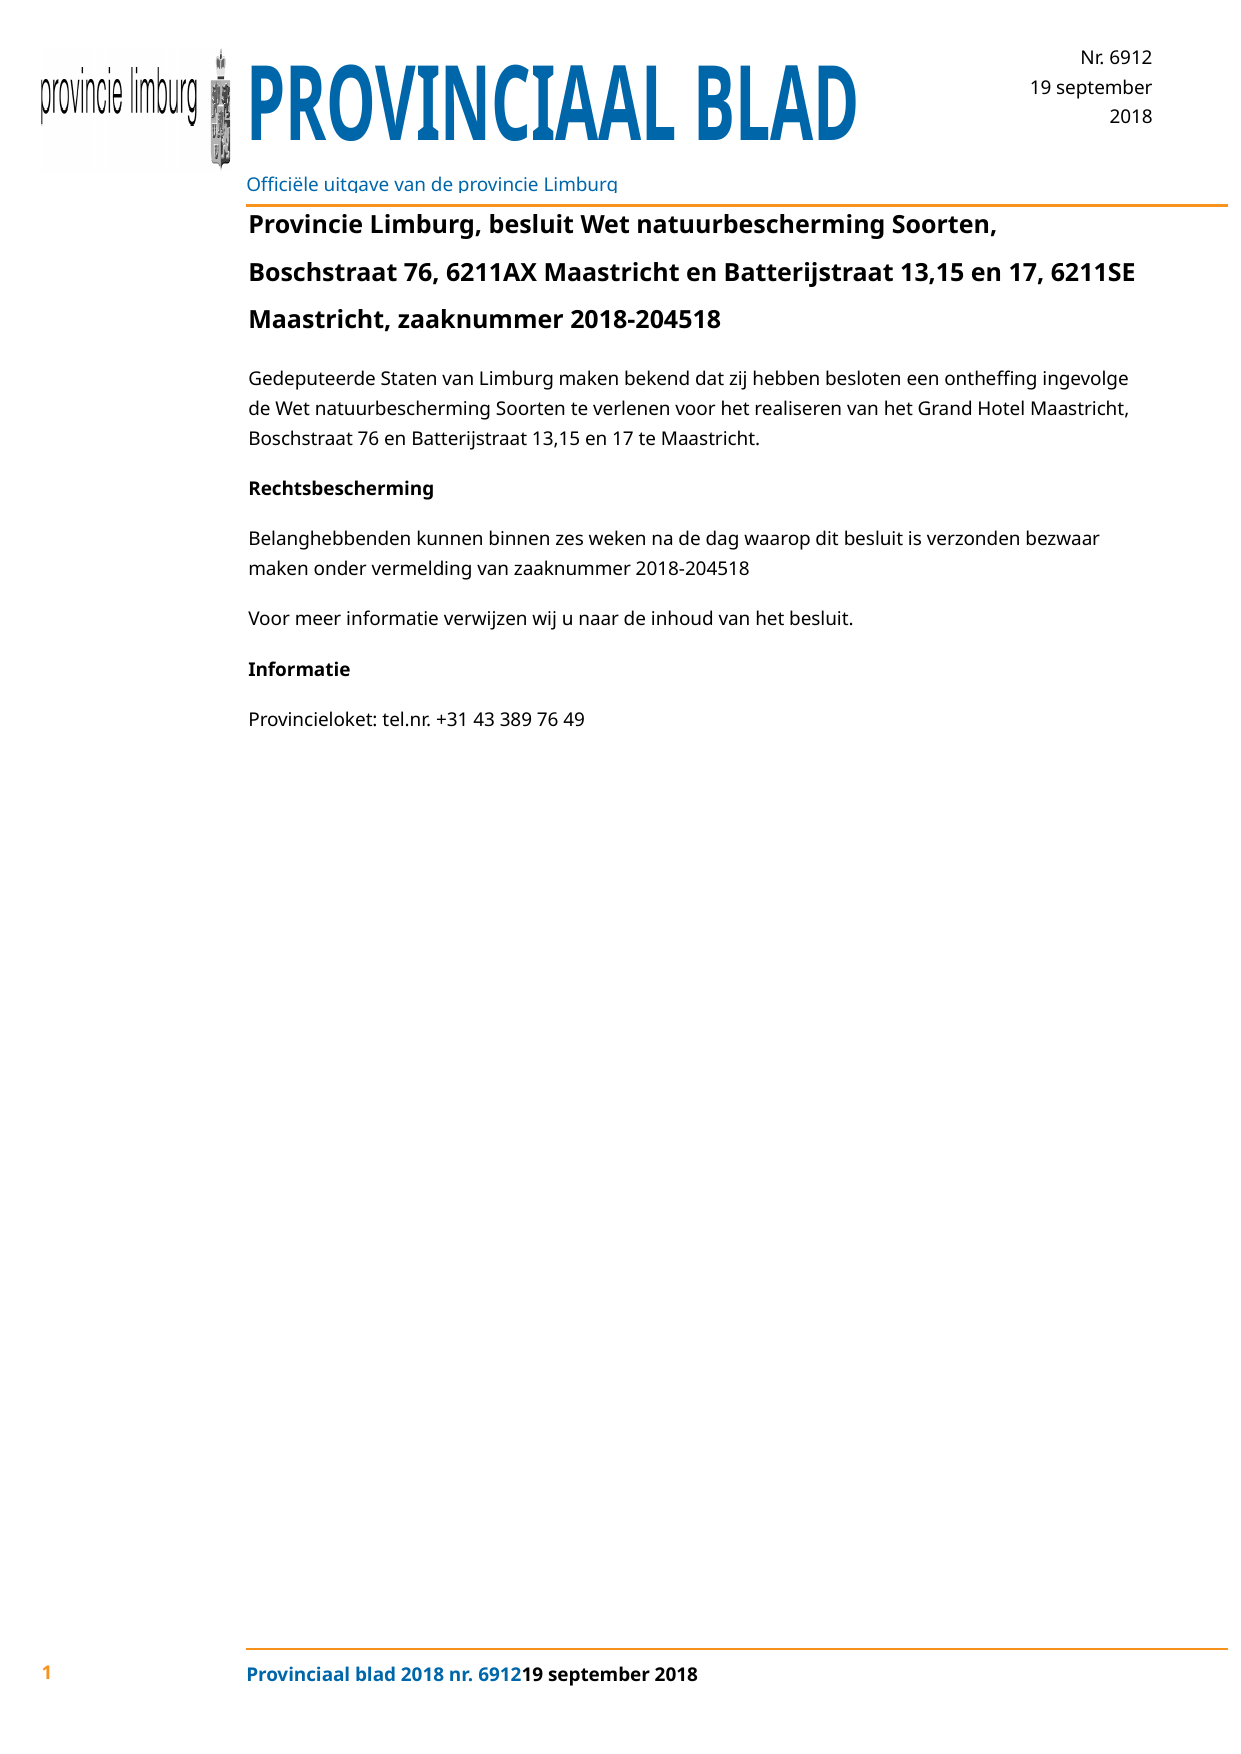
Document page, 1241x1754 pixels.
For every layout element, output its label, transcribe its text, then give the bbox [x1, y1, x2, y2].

text Rechtsbescherming [248, 475, 1152, 501]
text Provincieloket: tel.nr. +31 43 389 76 49 [248, 706, 1152, 732]
text Gedeputeerde Staten van Limburg maken bekend dat zij hebben besloten een ontheffing ingevolge de Wet natuurbescherming Soorten te verlenen voor het realiseren van het Grand Hotel Maastricht, Boschstraat 76 en Batterijstraat 13,15 en 17 te Maastricht. [248, 366, 1152, 450]
text Belanghebbenden kunnen binnen zes weken na de dag waarop dit besluit is verzonden bezwaar maken onder vermelding van zaaknummer 2018-204518 [248, 526, 1152, 581]
text Provincie Limburg, besluit Wet natuurbescherming Soorten, Boschstraat 76, 6211AX Maastricht en Batterijstraat 13,15 en 17, 6211SE Maastricht, zaaknummer 2018-204518 [248, 207, 1152, 336]
picture [41, 47, 231, 172]
text Informatie [248, 656, 1152, 682]
text Voor meer informatie verwijzen wij u naar de inhoud van het besluit. [248, 606, 1152, 631]
